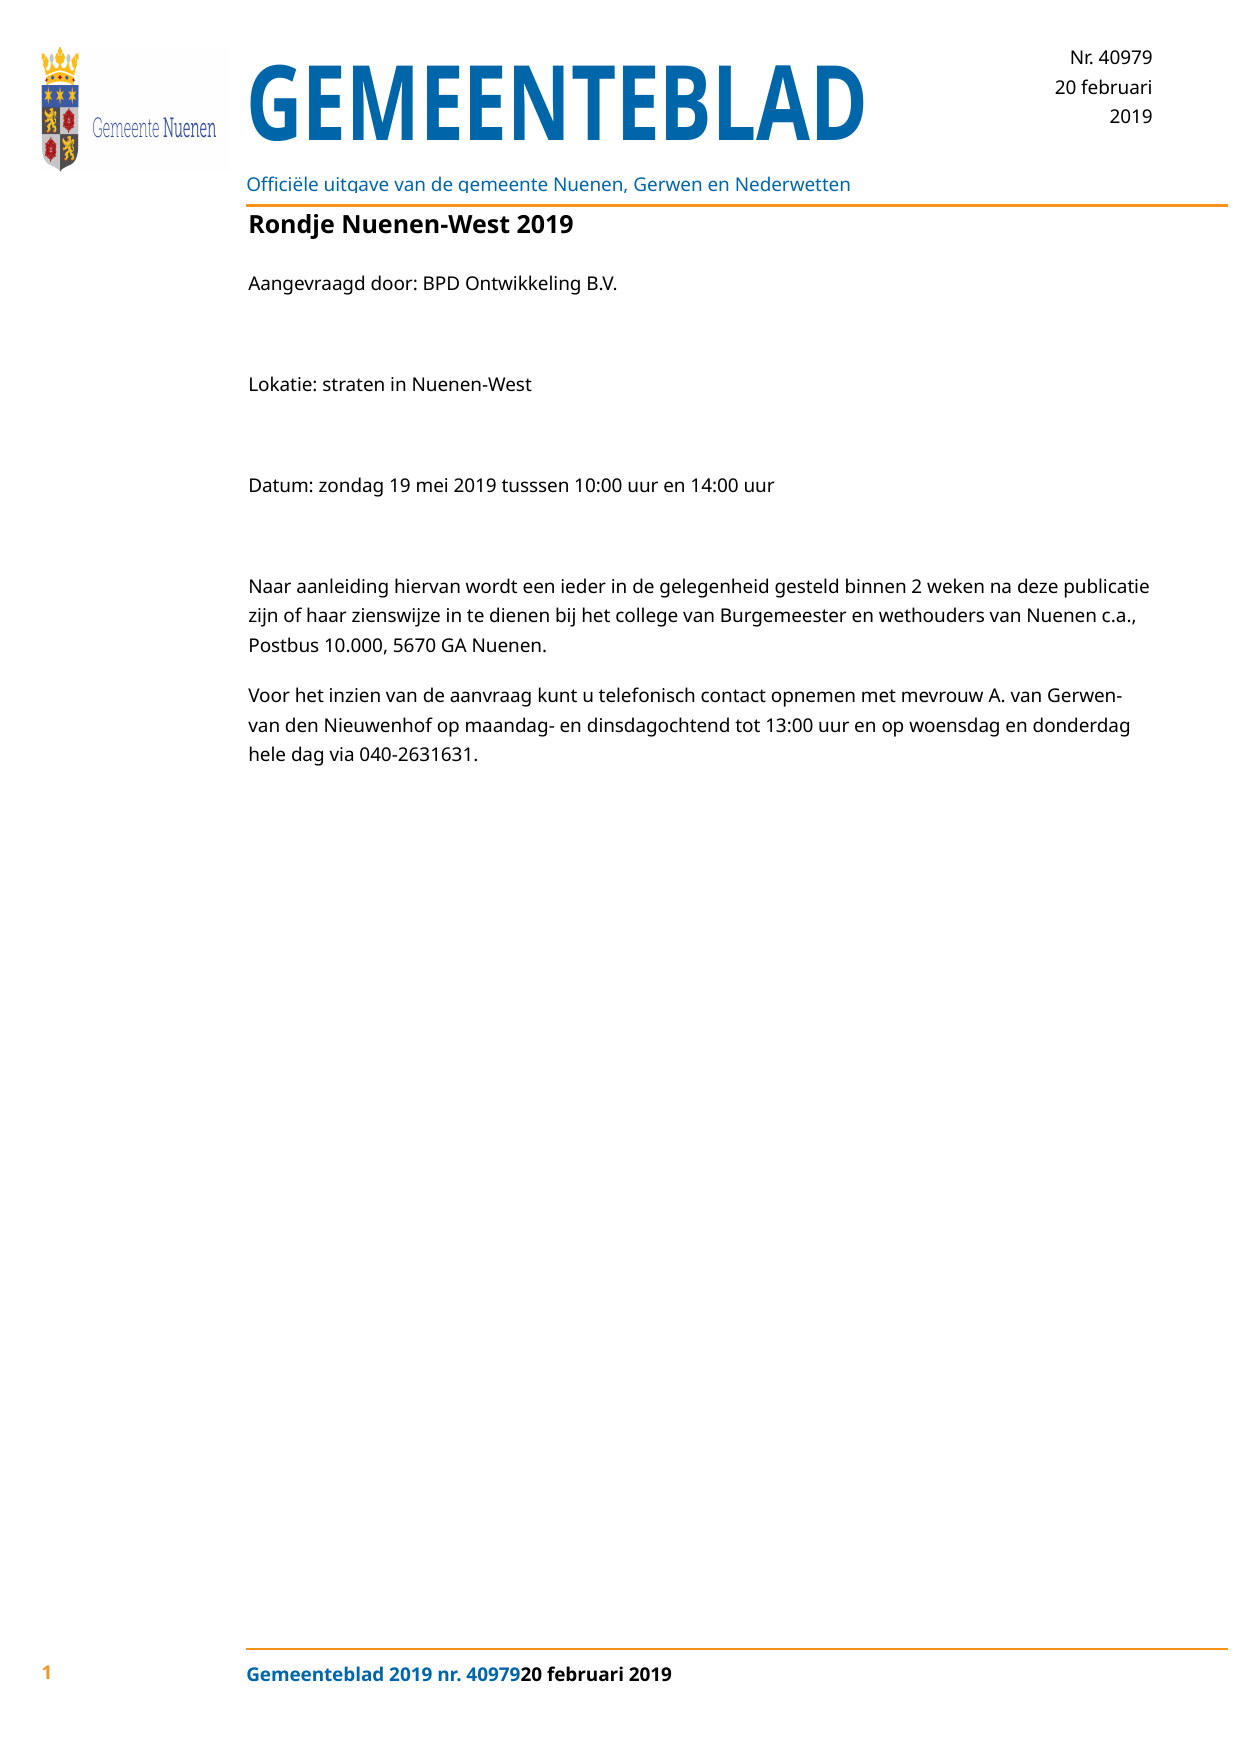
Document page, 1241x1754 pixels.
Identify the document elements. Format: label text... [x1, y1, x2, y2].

text Naar aanleiding hiervan wordt een ieder in de gelegenheid gesteld binnen 2 weken na deze publicatie zijn of haar zienswijze in te dienen bij het college van Burgemeester en wethouders van Nuenen c.a., Postbus 10.000, 5670 GA Nuenen. [248, 573, 1152, 658]
text Datum: zondag 19 mei 2019 tusssen 10:00 uur en 14:00 uur [248, 472, 1152, 498]
text Aangevraagd door: BPD Ontwikkeling B.V. [248, 270, 1152, 296]
text Lokatie: straten in Nuenen-West [248, 371, 1152, 397]
picture [41, 47, 231, 172]
text Voor het inzien van de aanvraag kunt u telefonisch contact opnemen met mevrouw A. van Gerwen-van den Nieuwenhof op maandag- en dinsdagochtend tot 13:00 uur en op woensdag en donderdag hele dag via 040-2631631. [248, 682, 1152, 767]
text Rondje Nuenen-West 2019 [248, 207, 1152, 241]
